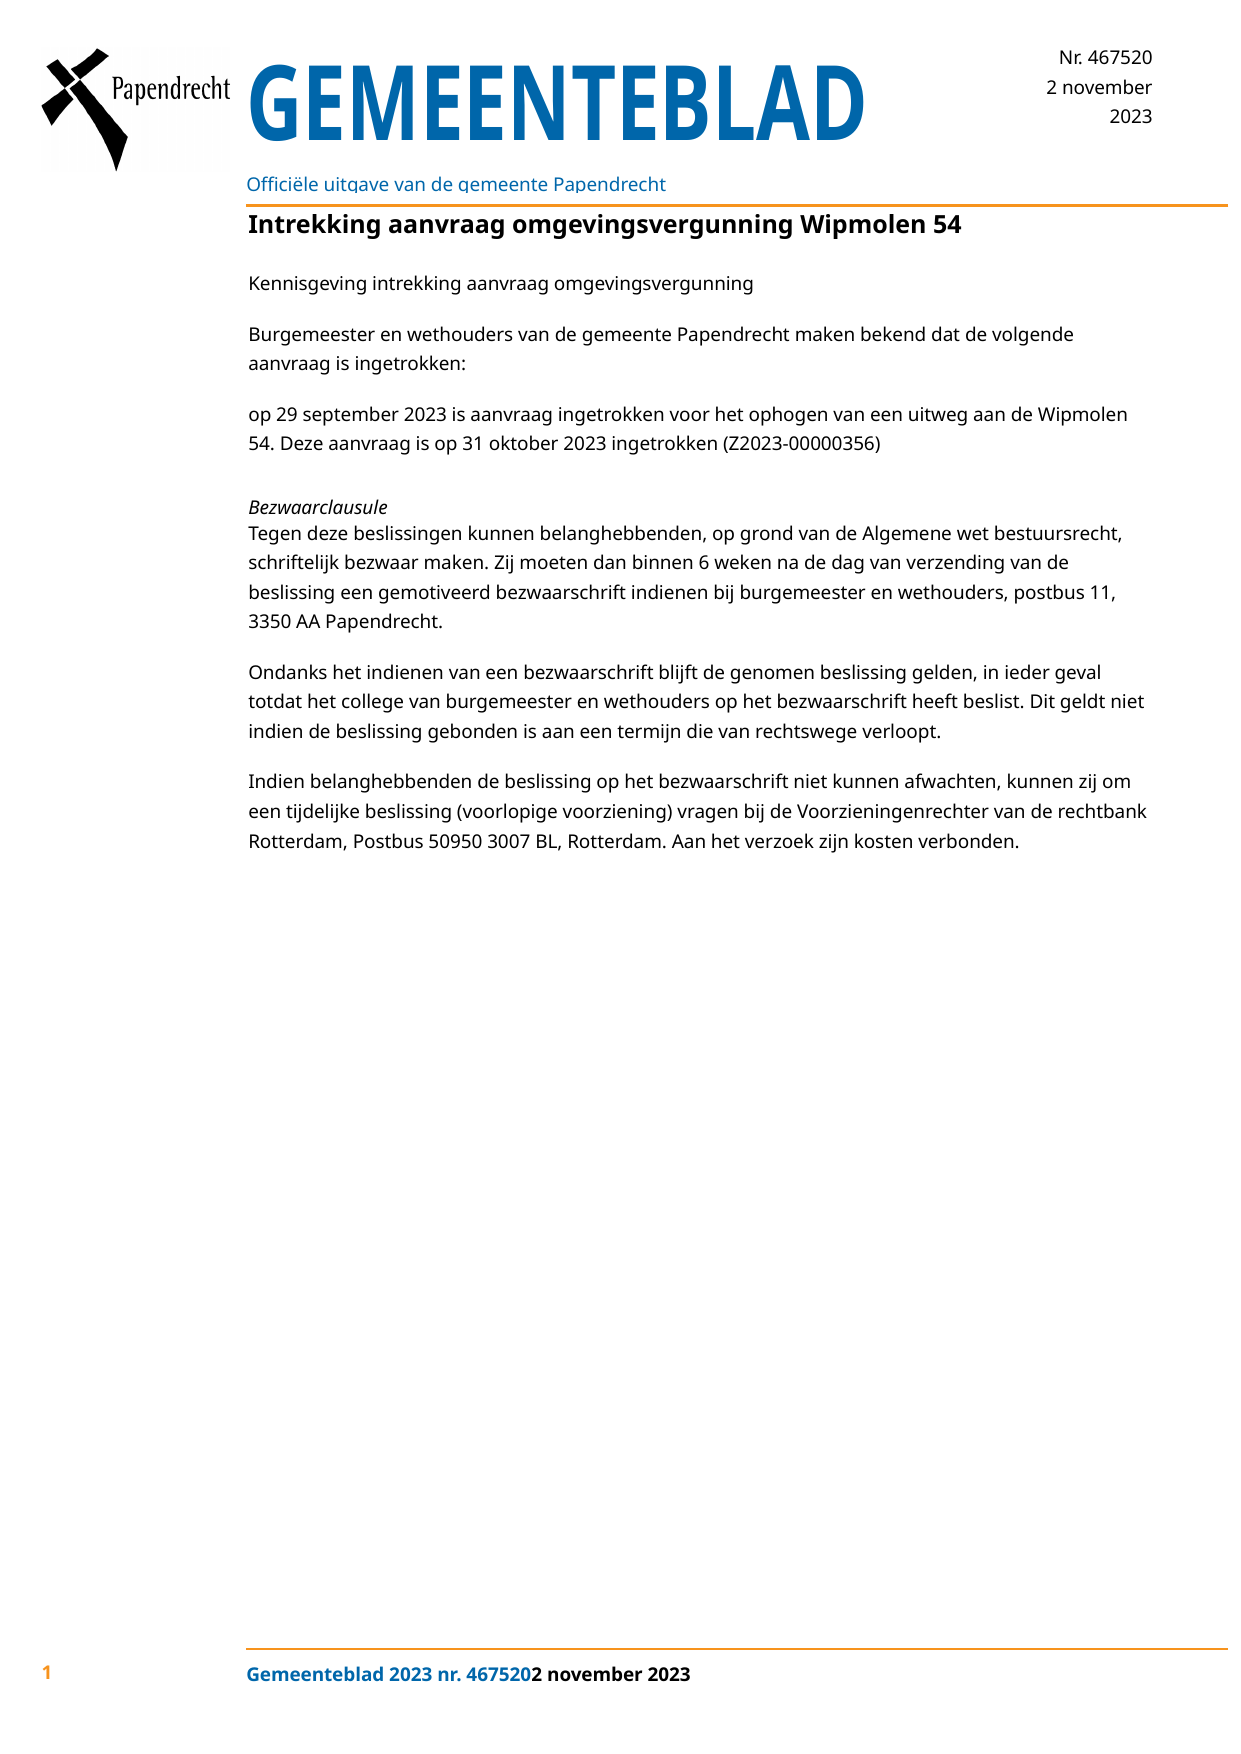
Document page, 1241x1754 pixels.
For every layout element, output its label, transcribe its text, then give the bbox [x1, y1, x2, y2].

text Ondanks het indienen van een bezwaarschrift blijft de genomen beslissing gelden, in ieder geval totdat het college van burgemeester en wethouders op het bezwaarschrift heeft beslist. Dit geldt niet indien de beslissing gebonden is aan een termijn die van rechtswege verloopt. [248, 659, 1152, 744]
text Tegen deze beslissingen kunnen belanghebbenden, op grond van de Algemene wet bestuursrecht, schriftelijk bezwaar maken. Zij moeten dan binnen 6 weken na de dag van verzending van de beslissing een gemotiveerd bezwaarschrift indienen bij burgemeester en wethouders, postbus 11, 3350 AA Papendrecht. [248, 520, 1152, 634]
text Burgemeester en wethouders van de gemeente Papendrecht maken bekend dat de volgende aanvraag is ingetrokken: [248, 321, 1152, 376]
text Bezwaarclausule [248, 494, 1152, 520]
text op 29 september 2023 is aanvraag ingetrokken voor het ophogen van een uitweg aan de Wipmolen 54. Deze aanvraag is op 31 oktober 2023 ingetrokken (Z2023-00000356) [248, 401, 1152, 456]
text Indien belanghebbenden de beslissing op het bezwaarschrift niet kunnen afwachten, kunnen zij om een tijdelijke beslissing (voorlopige voorziening) vragen bij de Voorzieningenrechter van de rechtbank Rotterdam, Postbus 50950 3007 BL, Rotterdam. Aan het verzoek zijn kosten verbonden. [248, 769, 1152, 854]
picture [41, 47, 231, 172]
text Intrekking aanvraag omgevingsvergunning Wipmolen 54 [248, 207, 1152, 241]
text Kennisgeving intrekking aanvraag omgevingsvergunning [248, 270, 1152, 296]
